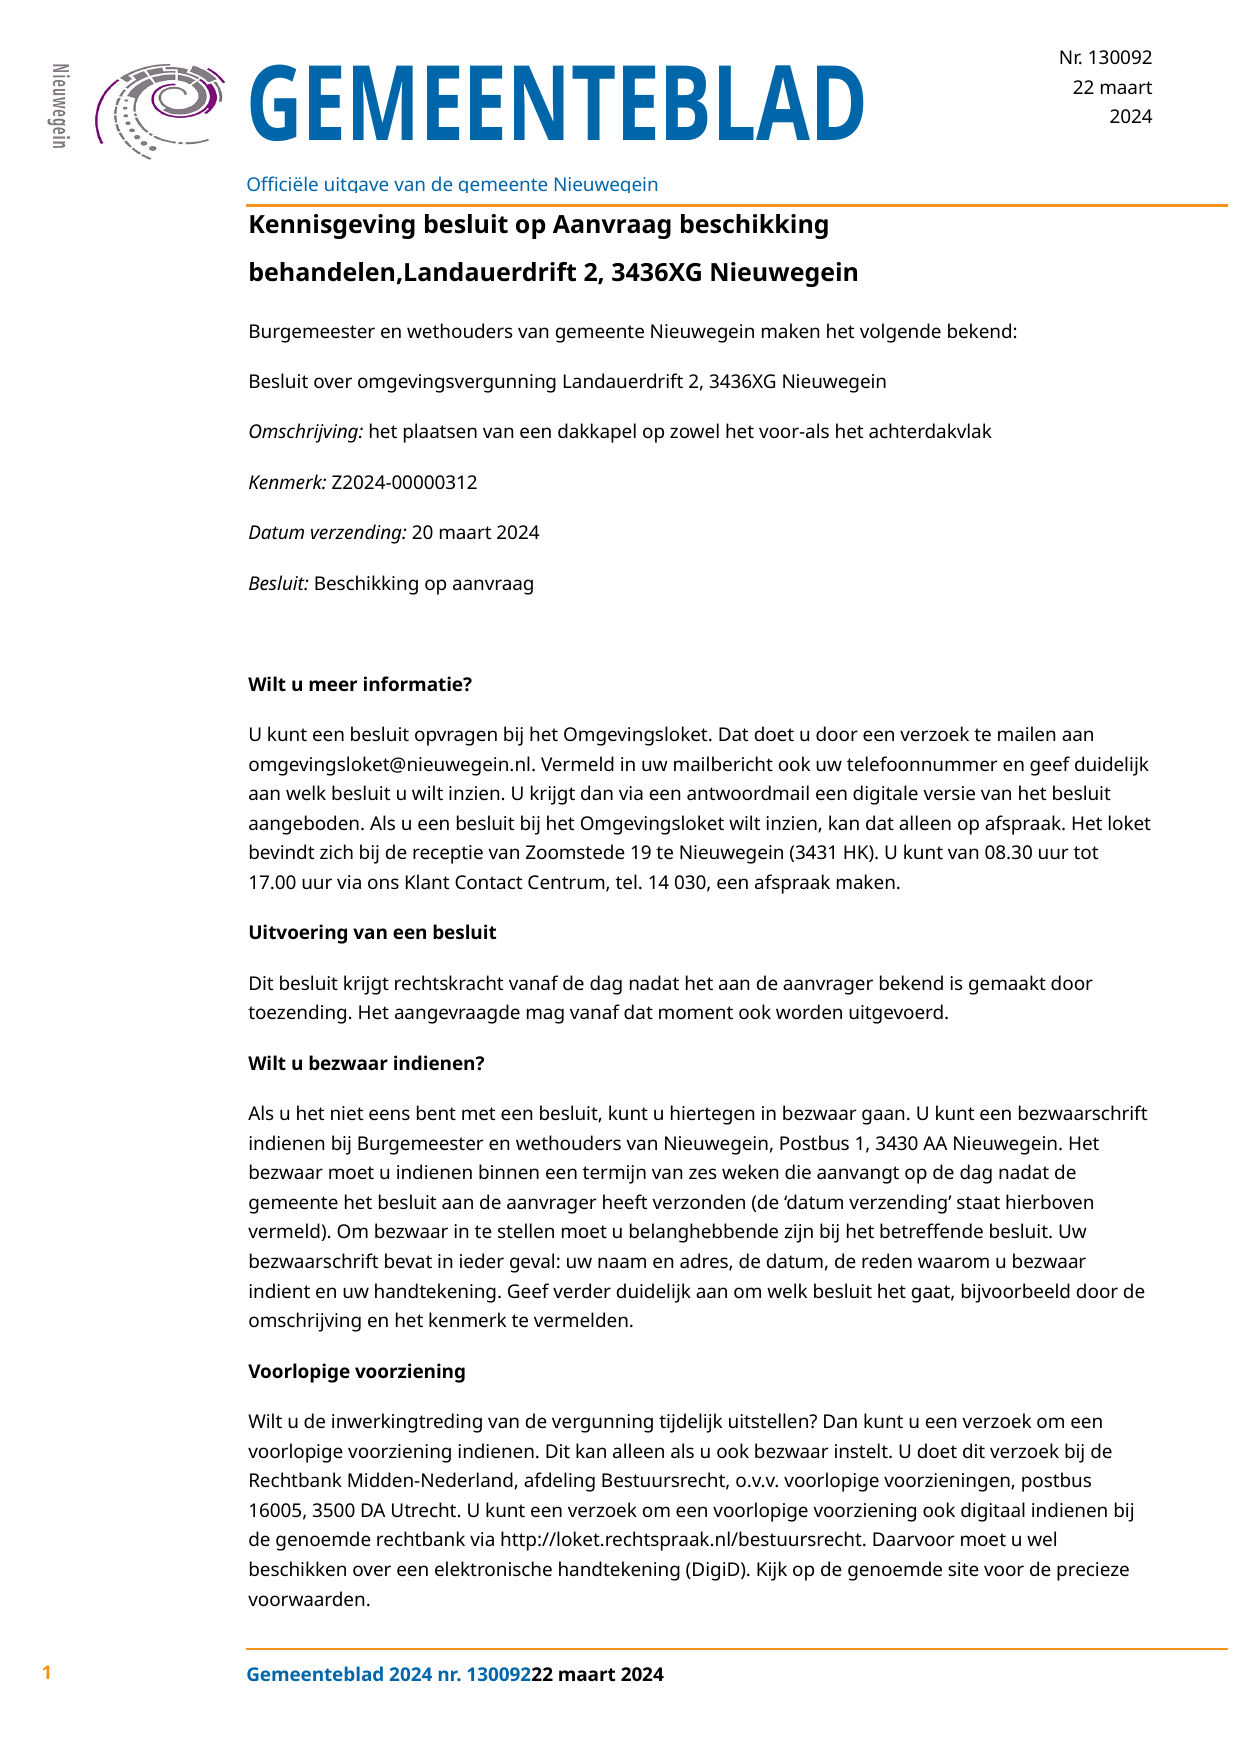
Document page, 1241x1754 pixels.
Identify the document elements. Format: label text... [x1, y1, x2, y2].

text Omschrijving: het plaatsen van een dakkapel op zowel het voor-als het achterdakvlak [248, 419, 1152, 444]
picture [41, 47, 231, 172]
text Dit besluit krijgt rechtskracht vanaf de dag nadat het aan de aanvrager bekend is gemaakt door toezending. Het aangevraagde mag vanaf dat moment ook worden uitgevoerd. [248, 970, 1152, 1025]
text Voorlopige voorziening [248, 1358, 1152, 1384]
text Wilt u de inwerkingtreding van de vergunning tijdelijk uitstellen? Dan kunt u een verzoek om een voorlopige voorziening indienen. Dit kan alleen als u ook bezwaar instelt. U doet dit verzoek bij de Rechtbank Midden-Nederland, afdeling Bestuursrecht, o.v.v. voorlopige voorzieningen, postbus 16005, 3500 DA Utrecht. U kunt een verzoek om een voorlopige voorziening ook digitaal indienen bij de genoemde rechtbank via http://loket.rechtspraak.nl/bestuursrecht. Daarvoor moet u wel beschikken over een elektronische handtekening (DigiD). Kijk op de genoemde site voor de precieze voorwaarden. [248, 1408, 1152, 1612]
text Wilt u bezwaar indienen? [248, 1050, 1152, 1076]
text Kennisgeving besluit op Aanvraag beschikking behandelen,Landauerdrift 2, 3436XG Nieuwegein [248, 207, 1152, 288]
text Besluit over omgevingsvergunning Landauerdrift 2, 3436XG Nieuwegein [248, 368, 1152, 394]
text Uitvoering van een besluit [248, 919, 1152, 945]
text U kunt een besluit opvragen bij het Omgevingsloket. Dat doet u door een verzoek te mailen aan omgevingsloket@nieuwegein.nl. Vermeld in uw mailbericht ook uw telefoonnummer en geef duidelijk aan welk besluit u wilt inzien. U krijgt dan via een antwoordmail een digitale versie van het besluit aangeboden. Als u een besluit bij het Omgevingsloket wilt inzien, kan dat alleen op afspraak. Het loket bevindt zich bij de receptie van Zoomstede 19 te Nieuwegein (3431 HK). U kunt van 08.30 uur tot 17.00 uur via ons Klant Contact Centrum, tel. 14 030, een afspraak maken. [248, 721, 1152, 895]
text Besluit: Beschikking op aanvraag [248, 570, 1152, 596]
text Kenmerk: Z2024-00000312 [248, 469, 1152, 495]
text Burgemeester en wethouders van gemeente Nieuwegein maken het volgende bekend: [248, 318, 1152, 344]
text Wilt u meer informatie? [248, 671, 1152, 697]
text Als u het niet eens bent met een besluit, kunt u hiertegen in bezwaar gaan. U kunt een bezwaarschrift indienen bij Burgemeester en wethouders van Nieuwegein, Postbus 1, 3430 AA Nieuwegein. Het bezwaar moet u indienen binnen een termijn van zes weken die aanvangt op de dag nadat de gemeente het besluit aan de aanvrager heeft verzonden (de ‘datum verzending’ staat hierboven vermeld). Om bezwaar in te stellen moet u belanghebbende zijn bij het betreffende besluit. Uw bezwaarschrift bevat in ieder geval: uw naam en adres, de datum, de reden waarom u bezwaar indient en uw handtekening. Geef verder duidelijk aan om welk besluit het gaat, bijvoorbeeld door de omschrijving en het kenmerk te vermelden. [248, 1100, 1152, 1333]
text Datum verzending: 20 maart 2024 [248, 519, 1152, 545]
